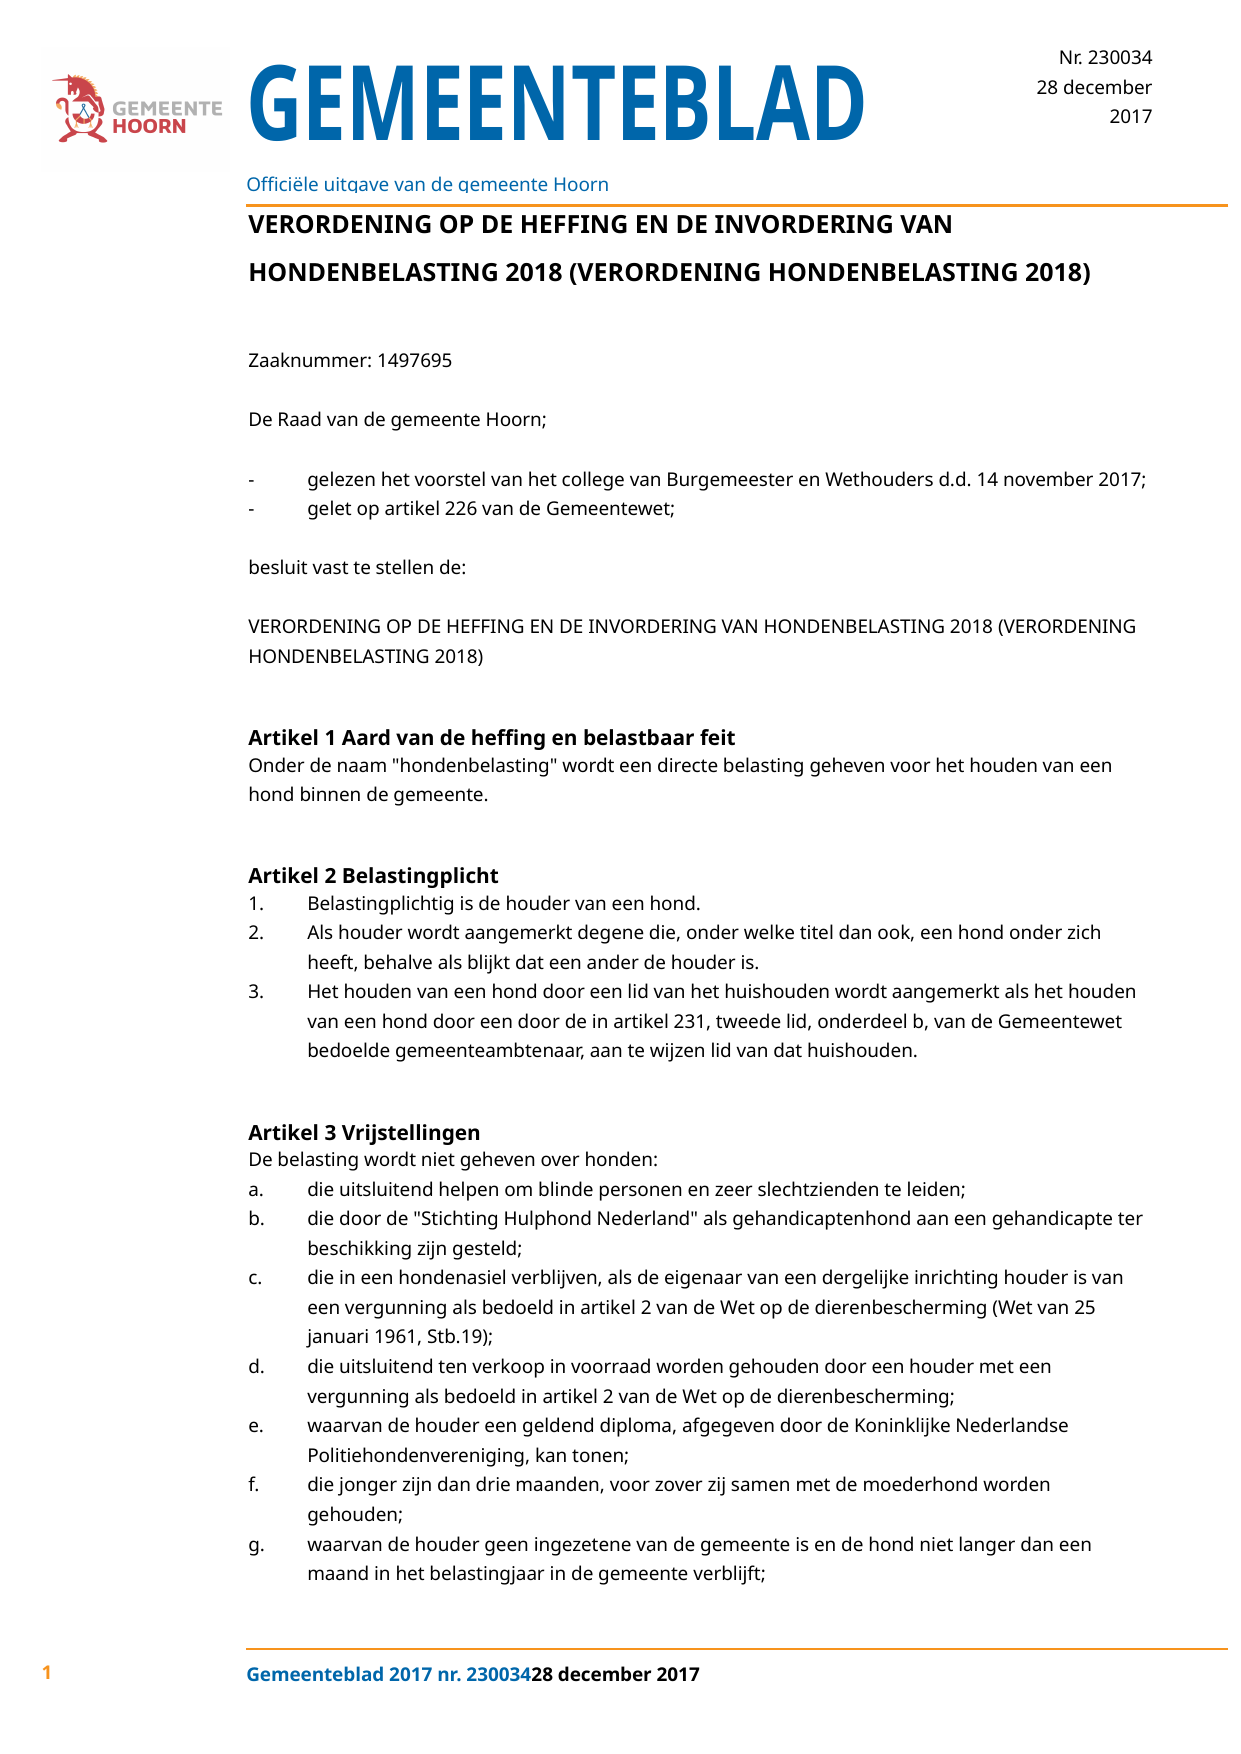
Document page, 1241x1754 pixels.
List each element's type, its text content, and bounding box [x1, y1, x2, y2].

list die door de "Stichting Hulphond Nederland" als gehandicaptenhond aan een gehandicapte ter beschikking zijn gesteld; [248, 1205, 1152, 1261]
text Onder de naam "hondenbelasting" wordt een directe belasting geheven voor het houden van een hond binnen de gemeente. [248, 752, 1152, 807]
list waarvan de houder een geldend diploma, afgegeven door de Koninklijke Nederlandse Politiehondenvereniging, kan tonen; [248, 1412, 1152, 1468]
text VERORDENING OP DE HEFFING EN DE INVORDERING VAN HONDENBELASTING 2018 (VERORDENING HONDENBELASTING 2018) [248, 207, 1152, 288]
list waarvan de houder geen ingezetene van de gemeente is en de hond niet langer dan een maand in het belastingjaar in de gemeente verblijft; [248, 1531, 1152, 1586]
list Het houden van een hond door een lid van het huishouden wordt aangemerkt als het houden van een hond door een door de in artikel 231, tweede lid, onderdeel b, van de Gemeentewet bedoelde gemeenteambtenaar, aan te wijzen lid van dat huishouden. [248, 978, 1152, 1063]
text VERORDENING OP DE HEFFING EN DE INVORDERING VAN HONDENBELASTING 2018 (VERORDENING HONDENBELASTING 2018) [248, 614, 1152, 669]
list die jonger zijn dan drie maanden, voor zover zij samen met de moederhond worden gehouden; [248, 1472, 1152, 1527]
list gelezen het voorstel van het college van Burgemeester en Wethouders d.d. 14 november 2017; [248, 466, 1152, 492]
text Artikel 3 Vrijstellingen [248, 1118, 1152, 1146]
text Artikel 1 Aard van de heffing en belastbaar feit [248, 723, 1152, 752]
list die uitsluitend ten verkoop in voorraad worden gehouden door een houder met een vergunning als bedoeld in artikel 2 van de Wet op de dierenbescherming; [248, 1353, 1152, 1408]
text De belasting wordt niet geheven over honden: [248, 1146, 1152, 1172]
list die uitsluitend helpen om blinde personen en zeer slechtzienden te leiden; [248, 1176, 1152, 1201]
list Belastingplichtig is de houder van een hond. [248, 890, 1152, 916]
text Artikel 2 Belastingplicht [248, 861, 1152, 890]
picture [41, 47, 231, 172]
list Als houder wordt aangemerkt degene die, onder welke titel dan ook, een hond onder zich heeft, behalve als blijkt dat een ander de houder is. [248, 919, 1152, 975]
list die in een hondenasiel verblijven, als de eigenaar van een dergelijke inrichting houder is van een vergunning als bedoeld in artikel 2 van de Wet op de dierenbescherming (Wet van 25 januari 1961, Stb.19); [248, 1264, 1152, 1349]
list gelet op artikel 226 van de Gemeentewet; [248, 495, 1152, 521]
text De Raad van de gemeente Hoorn; [248, 407, 1152, 432]
text Zaaknummer: 1497695 [248, 347, 1152, 373]
text besluit vast te stellen de: [248, 554, 1152, 580]
